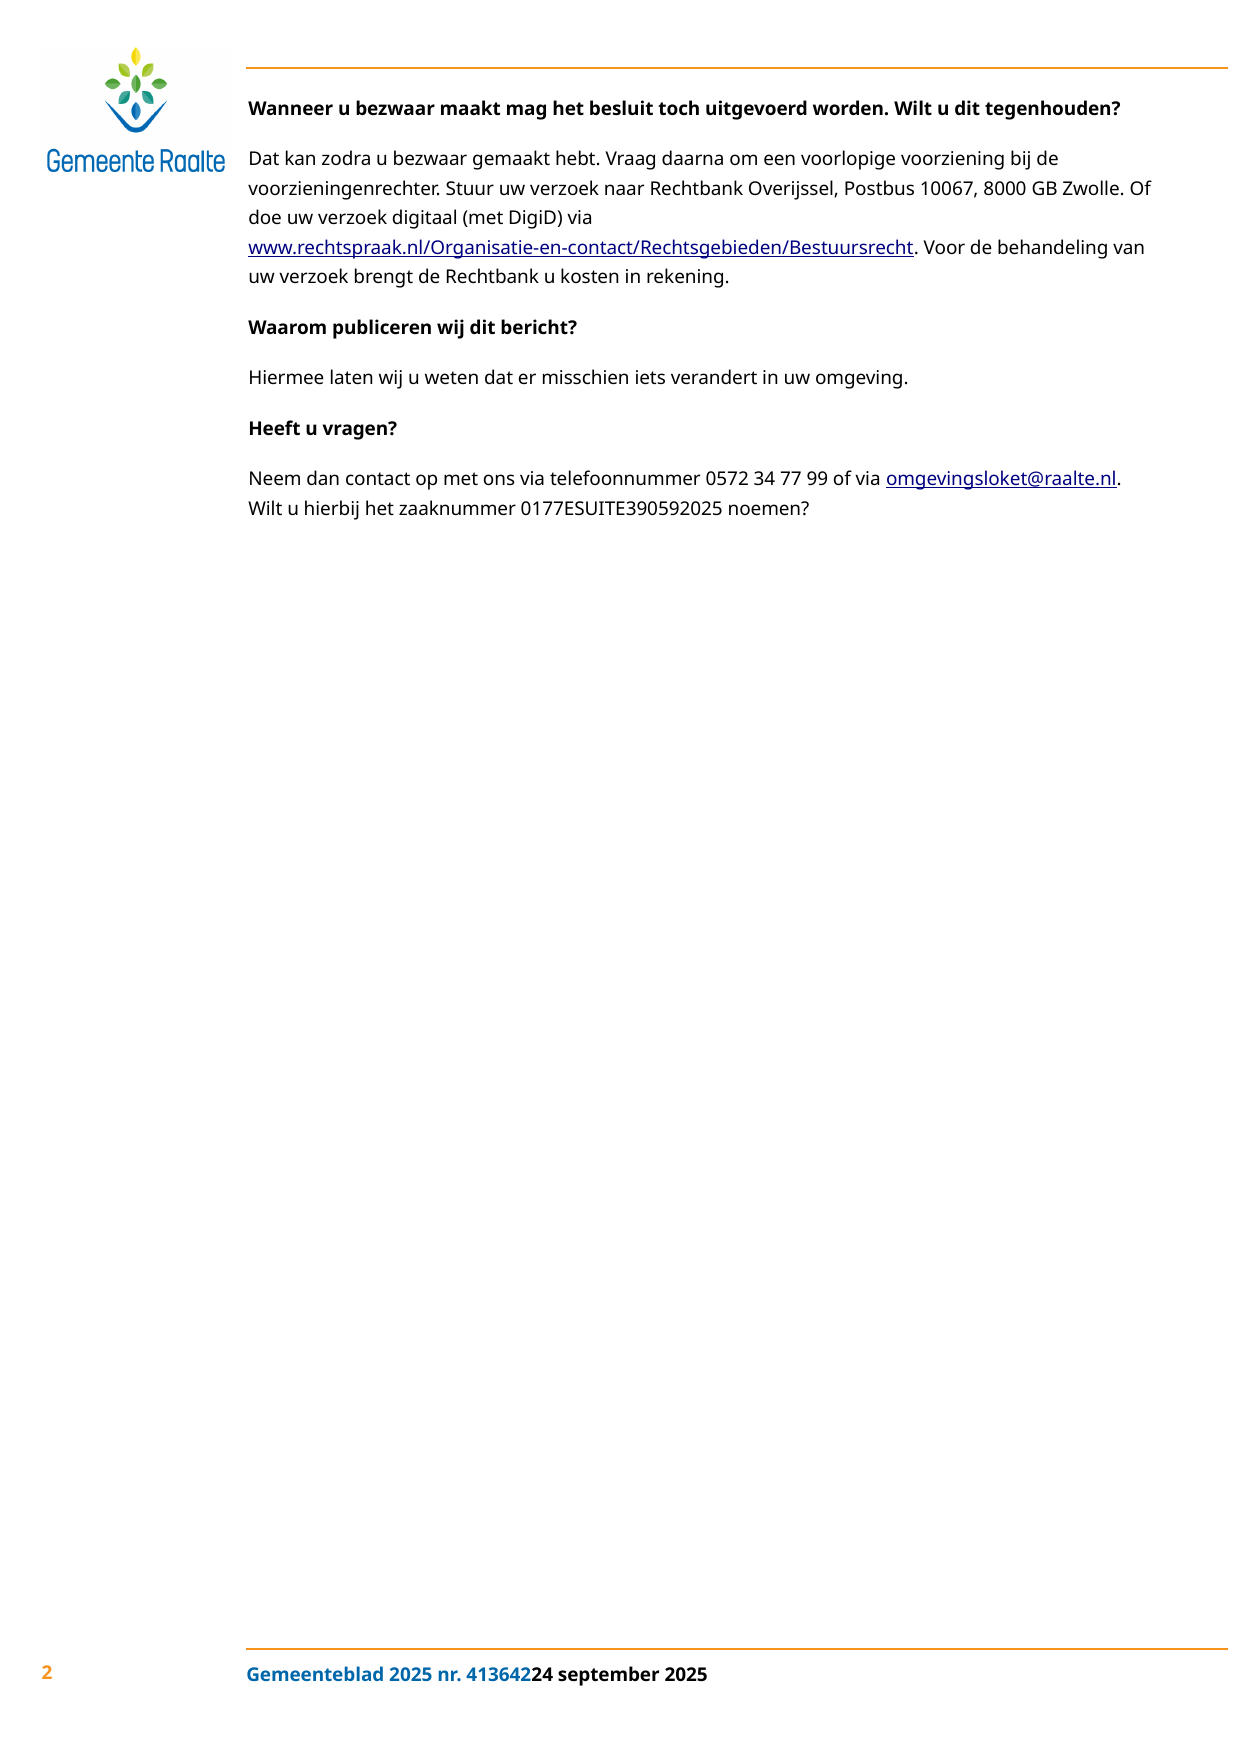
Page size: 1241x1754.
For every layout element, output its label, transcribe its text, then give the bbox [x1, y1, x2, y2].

text Dat kan zodra u bezwaar gemaakt hebt. Vraag daarna om een voorlopige voorziening bij de voorzieningenrechter. Stuur uw verzoek naar Rechtbank Overijssel, Postbus 10067, 8000 GB Zwolle. Of doe uw verzoek digitaal (met DigiD) via www.rechtspraak.nl/Organisatie-en-contact/Rechtsgebieden/Bestuursrecht. Voor de behandeling van uw verzoek brengt de Rechtbank u kosten in rekening. [248, 145, 1152, 289]
text Waarom publiceren wij dit bericht? [248, 314, 1152, 340]
text Wanneer u bezwaar maakt mag het besluit toch uitgevoerd worden. Wilt u dit tegenhouden? [248, 95, 1152, 121]
text Heeft u vragen? [248, 415, 1152, 441]
picture [41, 47, 231, 172]
text Hiermee laten wij u weten dat er misschien iets verandert in uw omgeving. [248, 364, 1152, 390]
text Neem dan contact op met ons via telefoonnummer 0572 34 77 99 of via omgevingsloket@raalte.nl. Wilt u hierbij het zaaknummer 0177ESUITE390592025 noemen? [248, 465, 1152, 521]
